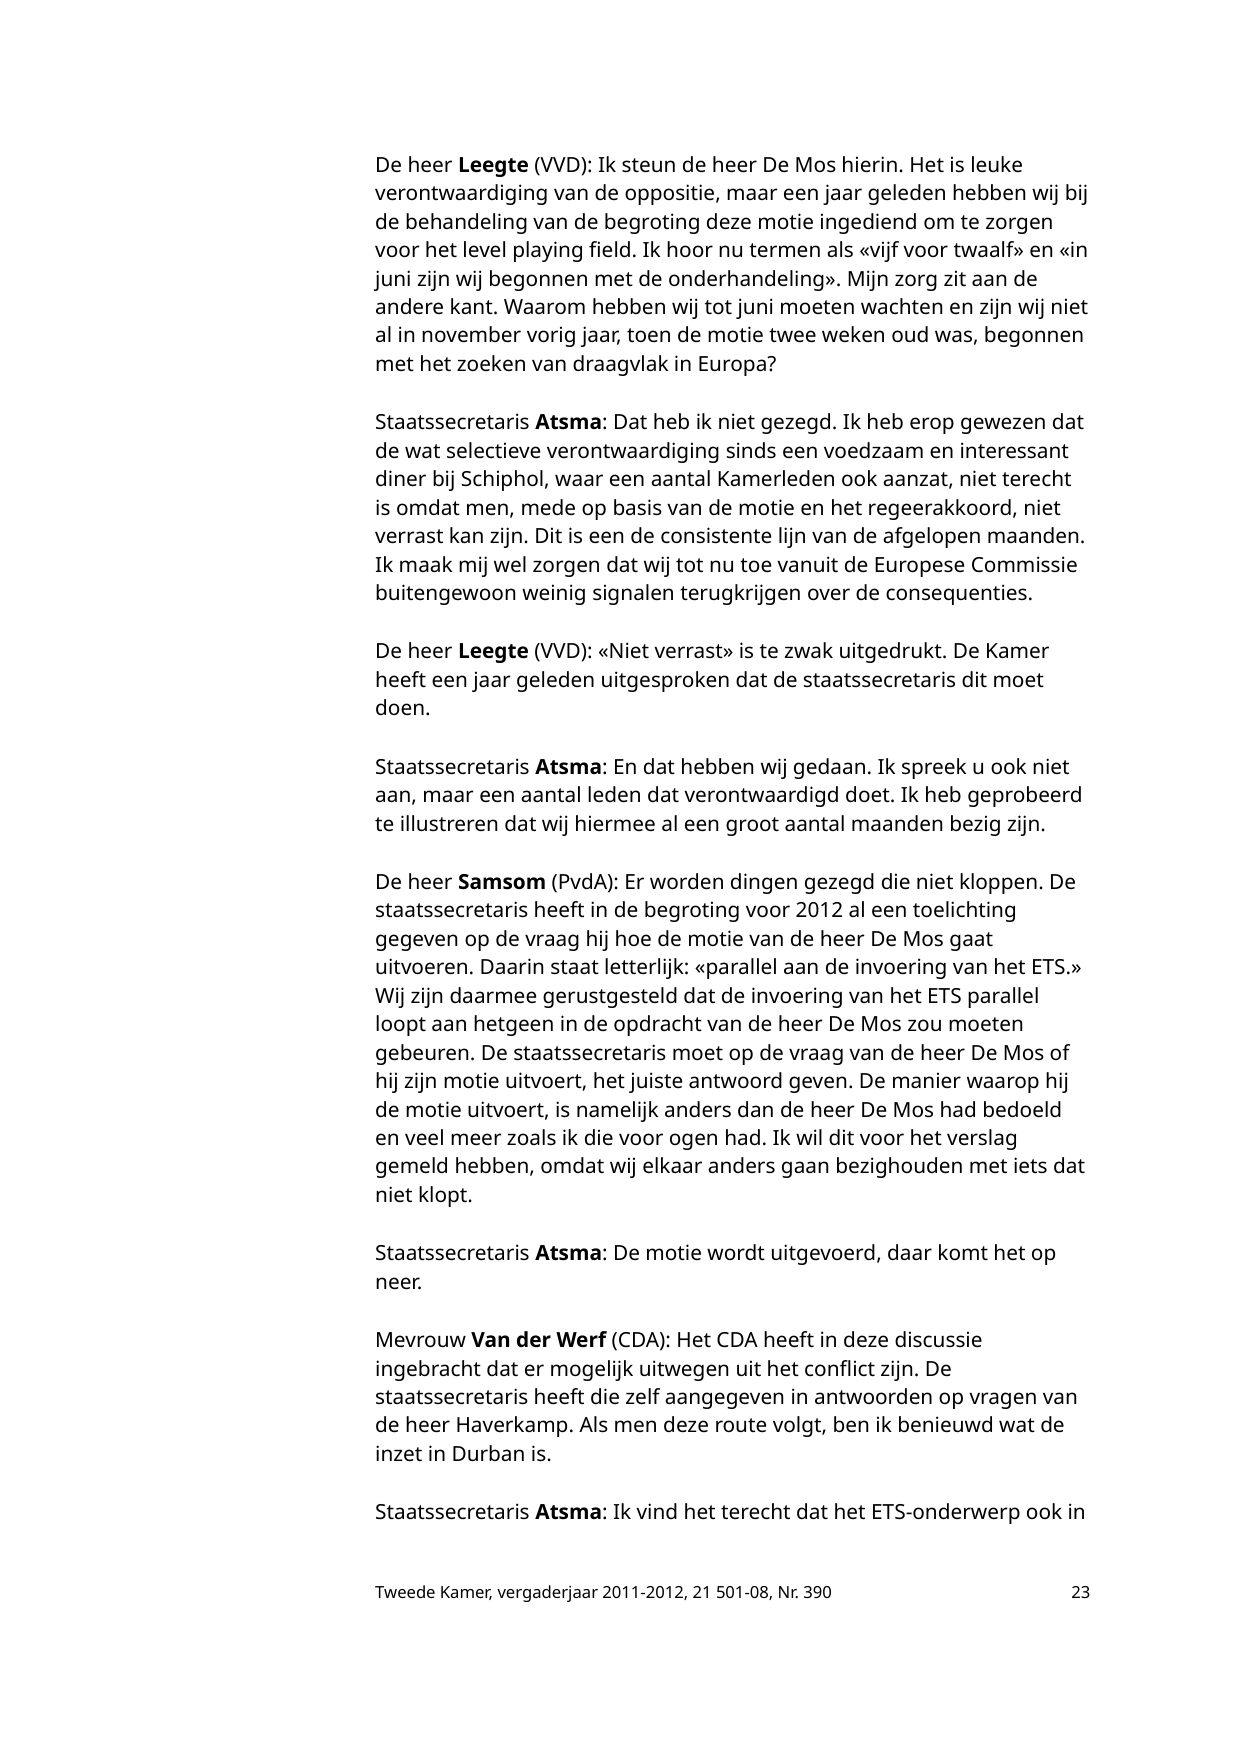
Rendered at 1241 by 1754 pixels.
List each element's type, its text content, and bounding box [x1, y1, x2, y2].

text De heer Samsom (PvdA): Er worden dingen gezegd die niet kloppen. De staatssecretaris heeft in de begroting voor 2012 al een toelichting gegeven op de vraag hij hoe de motie van de heer De Mos gaat uitvoeren. Daarin staat letterlijk: «parallel aan de invoering van het ETS.» Wij zijn daarmee gerustgesteld dat de invoering van het ETS parallel loopt aan hetgeen in de opdracht van de heer De Mos zou moeten gebeuren. De staatssecretaris moet op de vraag van de heer De Mos of hij zijn motie uitvoert, het juiste antwoord geven. De manier waarop hij de motie uitvoert, is namelijk anders dan de heer De Mos had bedoeld en veel meer zoals ik die voor ogen had. Ik wil dit voor het verslag gemeld hebben, omdat wij elkaar anders gaan bezighouden met iets dat niet klopt. [375, 867, 1090, 1208]
text Staatssecretaris Atsma: Ik vind het terecht dat het ETS-onderwerp ook in [375, 1497, 1090, 1526]
text Staatssecretaris Atsma: En dat hebben wij gedaan. Ik spreek u ook niet aan, maar een aantal leden dat verontwaardigd doet. Ik heb geprobeerd te illustreren dat wij hiermee al een groot aantal maanden bezig zijn. [375, 752, 1090, 837]
text De heer Leegte (VVD): «Niet verrast» is te zwak uitgedrukt. De Kamer heeft een jaar geleden uitgesproken dat de staatssecretaris dit moet doen. [375, 637, 1090, 722]
text Staatssecretaris Atsma: Dat heb ik niet gezegd. Ik heb erop gewezen dat de wat selectieve verontwaardiging sinds een voedzaam en interessant diner bij Schiphol, waar een aantal Kamerleden ook aanzat, niet terecht is omdat men, mede op basis van de motie en het regeerakkoord, niet verrast kan zijn. Dit is een de consistente lijn van de afgelopen maanden. Ik maak mij wel zorgen dat wij tot nu toe vanuit de Europese Commissie buitengewoon weinig signalen terugkrijgen over de consequenties. [375, 407, 1090, 607]
text Staatssecretaris Atsma: De motie wordt uitgevoerd, daar komt het op neer. [375, 1238, 1090, 1295]
text Mevrouw Van der Werf (CDA): Het CDA heeft in deze discussie ingebracht dat er mogelijk uitwegen uit het conflict zijn. De staatssecretaris heeft die zelf aangegeven in antwoorden op vragen van de heer Haverkamp. Als men deze route volgt, ben ik benieuwd wat de inzet in Durban is. [375, 1325, 1090, 1467]
text De heer Leegte (VVD): Ik steun de heer De Mos hierin. Het is leuke verontwaardiging van de oppositie, maar een jaar geleden hebben wij bij de behandeling van de begroting deze motie ingediend om te zorgen voor het level playing field. Ik hoor nu termen als «vijf voor twaalf» en «in juni zijn wij begonnen met de onderhandeling». Mijn zorg zit aan de andere kant. Waarom hebben wij tot juni moeten wachten en zijn wij niet al in november vorig jaar, toen de motie twee weken oud was, begonnen met het zoeken van draagvlak in Europa? [375, 150, 1090, 377]
